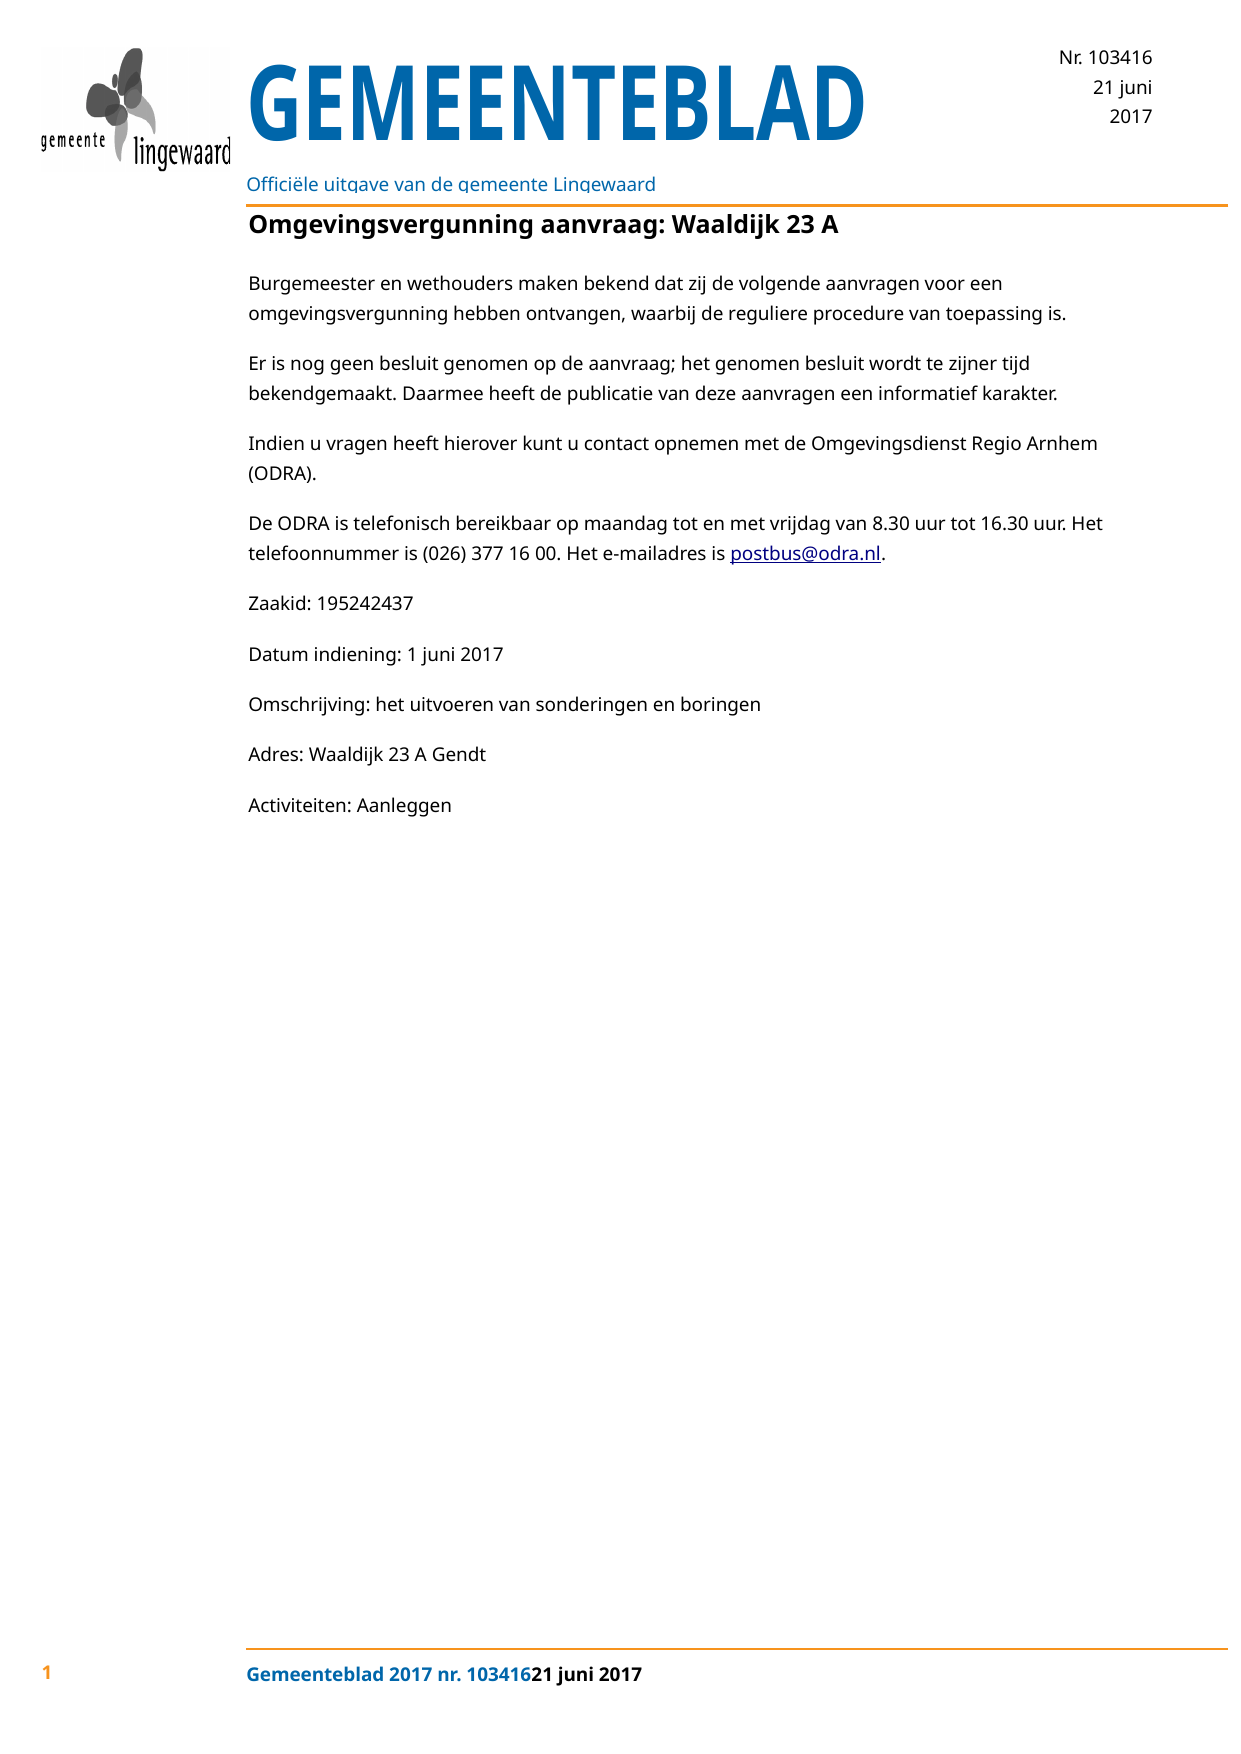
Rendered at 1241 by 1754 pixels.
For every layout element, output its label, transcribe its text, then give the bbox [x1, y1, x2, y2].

picture [41, 47, 231, 172]
text Burgemeester en wethouders maken bekend dat zij de volgende aanvragen voor een omgevingsvergunning hebben ontvangen, waarbij de reguliere procedure van toepassing is. [248, 270, 1152, 326]
text Omschrijving: het uitvoeren van sonderingen en boringen [248, 691, 1152, 717]
text Zaakid: 195242437 [248, 590, 1152, 616]
text Datum indiening: 1 juni 2017 [248, 641, 1152, 666]
text Omgevingsvergunning aanvraag: Waaldijk 23 A [248, 207, 1152, 241]
text Activiteiten: Aanleggen [248, 792, 1152, 818]
text Adres: Waaldijk 23 A Gendt [248, 742, 1152, 767]
text De ODRA is telefonisch bereikbaar op maandag tot en met vrijdag van 8.30 uur tot 16.30 uur. Het telefoonnummer is (026) 377 16 00. Het e-mailadres is postbus@odra.nl. [248, 510, 1152, 566]
text Er is nog geen besluit genomen op de aanvraag; het genomen besluit wordt te zijner tijd bekendgemaakt. Daarmee heeft de publicatie van deze aanvragen een informatief karakter. [248, 350, 1152, 406]
text Indien u vragen heeft hierover kunt u contact opnemen met de Omgevingsdienst Regio Arnhem (ODRA). [248, 430, 1152, 486]
